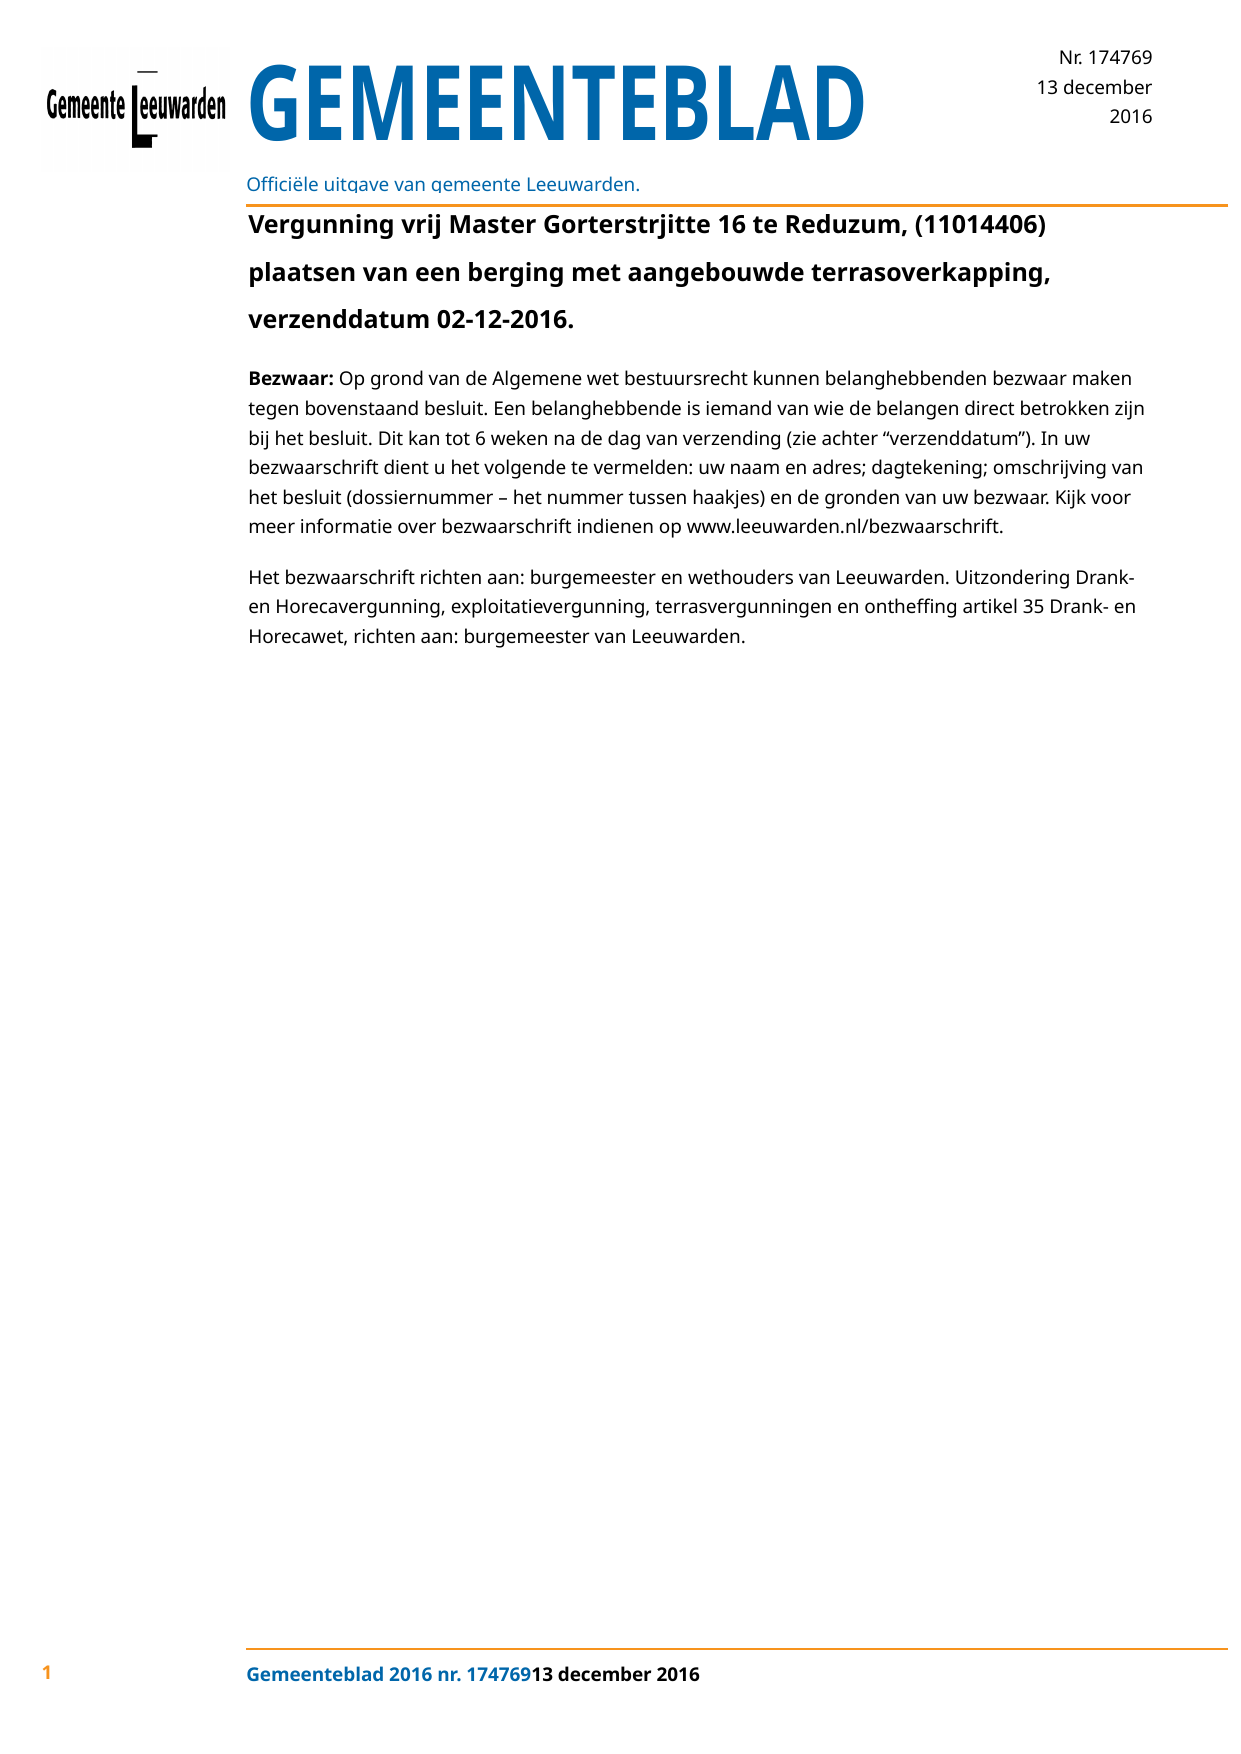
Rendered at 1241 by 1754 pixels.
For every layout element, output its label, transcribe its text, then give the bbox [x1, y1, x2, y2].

text Vergunning vrij Master Gorterstrjitte 16 te Reduzum, (11014406) plaatsen van een berging met aangebouwde terrasoverkapping, verzenddatum 02-12-2016. [248, 207, 1152, 336]
text Het bezwaarschrift richten aan: burgemeester en wethouders van Leeuwarden. Uitzondering Drank- en Horecavergunning, exploitatievergunning, terrasvergunningen en ontheffing artikel 35 Drank- en Horecawet, richten aan: burgemeester van Leeuwarden. [248, 564, 1152, 649]
picture [41, 47, 231, 172]
text Bezwaar: Op grond van de Algemene wet bestuursrecht kunnen belanghebbenden bezwaar maken tegen bovenstaand besluit. Een belanghebbende is iemand van wie de belangen direct betrokken zijn bij het besluit. Dit kan tot 6 weken na de dag van verzending (zie achter “verzenddatum”). In uw bezwaarschrift dient u het volgende te vermelden: uw naam en adres; dagtekening; omschrijving van het besluit (dossiernummer – het nummer tussen haakjes) en de gronden van uw bezwaar. Kijk voor meer informatie over bezwaarschrift indienen op www.leeuwarden.nl/bezwaarschrift. [248, 366, 1152, 539]
